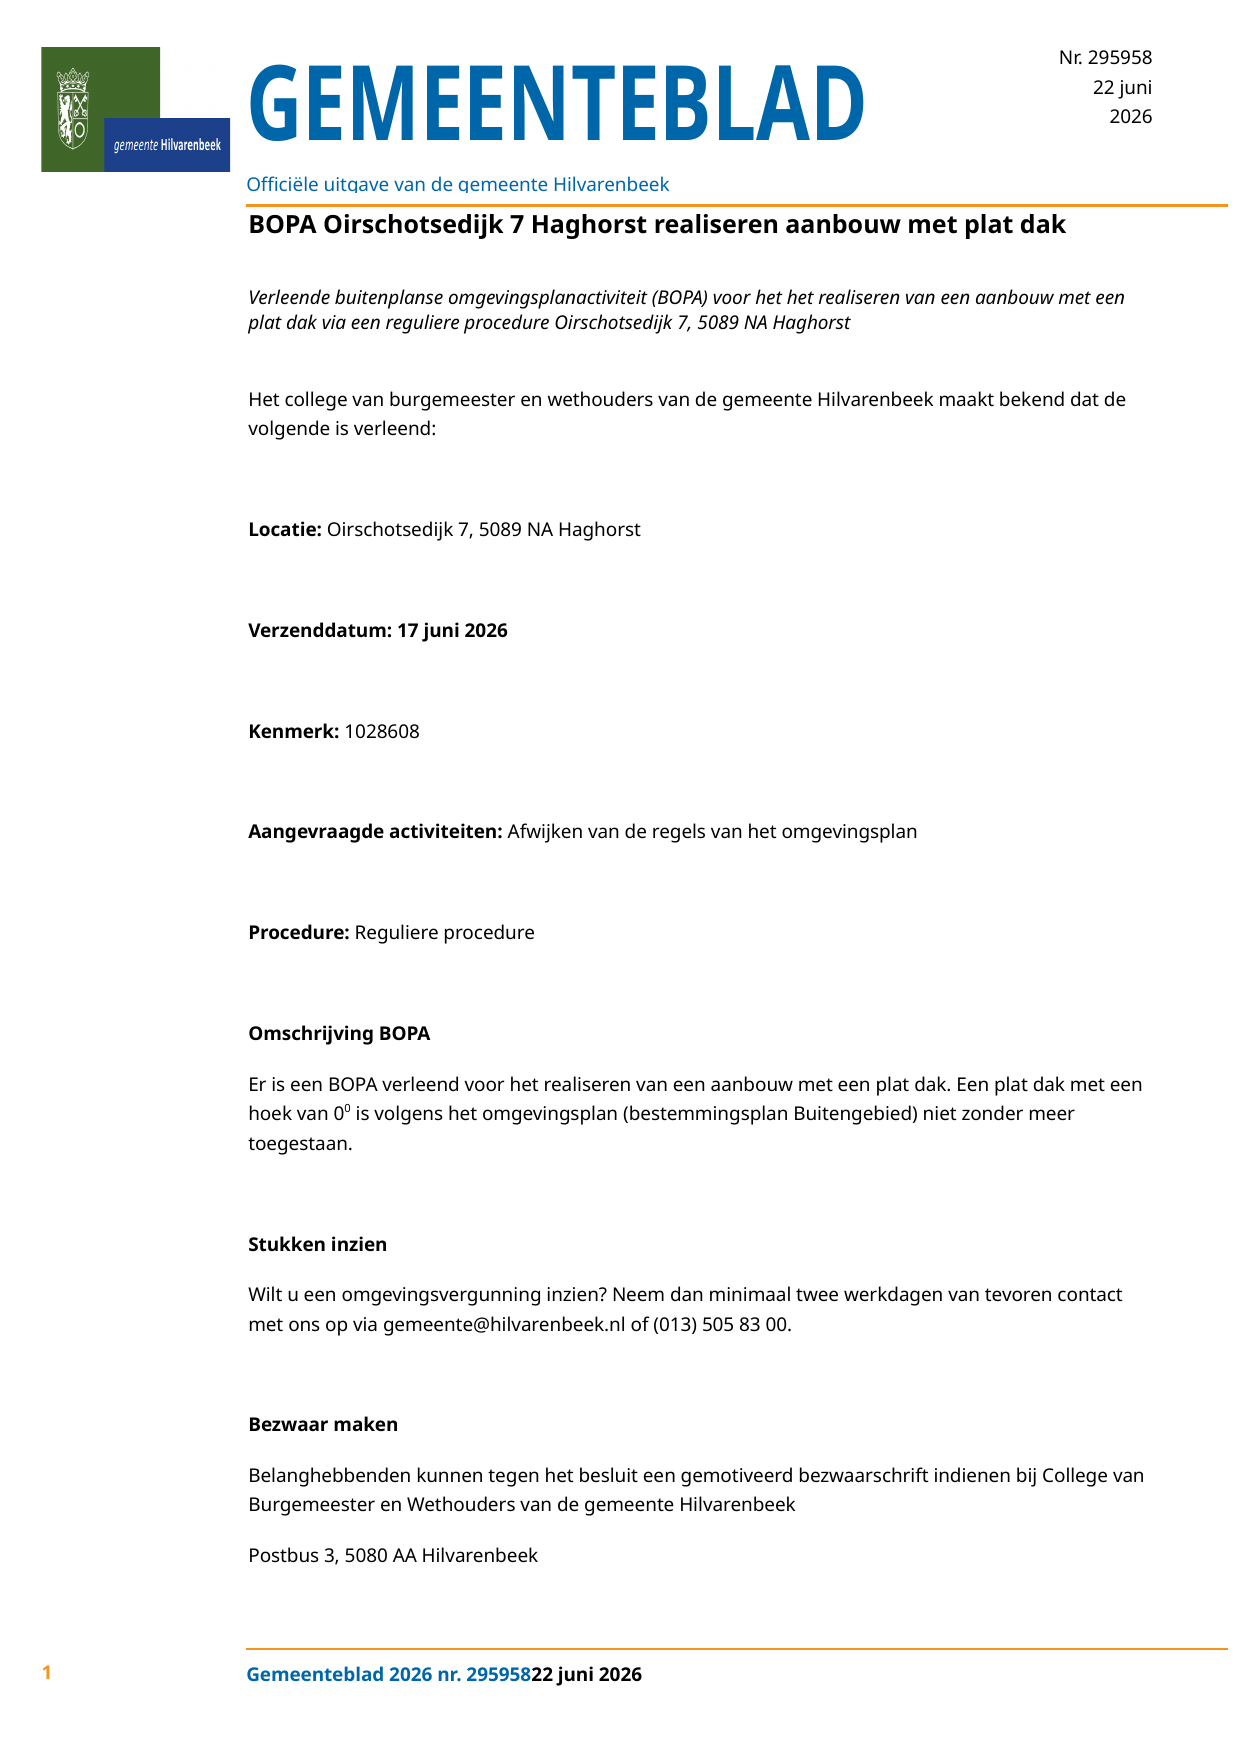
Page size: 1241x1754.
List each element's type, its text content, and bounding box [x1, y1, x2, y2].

text Verleende buitenplanse omgevingsplanactiviteit (BOPA) voor het het realiseren van een aanbouw met een plat dak via een reguliere procedure Oirschotsedijk 7, 5089 NA Haghorst [248, 284, 1152, 335]
text Locatie: Oirschotsedijk 7, 5089 NA Haghorst [248, 516, 1152, 542]
text Wilt u een omgevingsvergunning inzien? Neem dan minimaal twee werkdagen van tevoren contact met ons op via gemeente@hilvarenbeek.nl of (013) 505 83 00. [248, 1281, 1152, 1336]
text Belanghebbenden kunnen tegen het besluit een gemotiveerd bezwaarschrift indienen bij College van Burgemeester en Wethouders van de gemeente Hilvarenbeek [248, 1462, 1152, 1517]
text Aangevraagde activiteiten: Afwijken van de regels van het omgevingsplan [248, 819, 1152, 844]
text Postbus 3, 5080 AA Hilvarenbeek [248, 1542, 1152, 1568]
text BOPA Oirschotsedijk 7 Haghorst realiseren aanbouw met plat dak [248, 207, 1152, 241]
text Kenmerk: 1028608 [248, 718, 1152, 743]
text Het college van burgemeester en wethouders van de gemeente Hilvarenbeek maakt bekend dat de volgende is verleend: [248, 386, 1152, 441]
text Stukken inzien [248, 1231, 1152, 1256]
text Omschrijving BOPA [248, 1020, 1152, 1046]
text Procedure: Reguliere procedure [248, 919, 1152, 945]
picture [41, 47, 231, 172]
text Er is een BOPA verleend voor het realiseren van een aanbouw met een plat dak. Een plat dak met een hoek van 00 is volgens het omgevingsplan (bestemmingsplan Buitengebied) niet zonder meer toegestaan. [248, 1071, 1152, 1156]
text Verzenddatum: 17 juni 2026 [248, 617, 1152, 643]
text Bezwaar maken [248, 1412, 1152, 1437]
